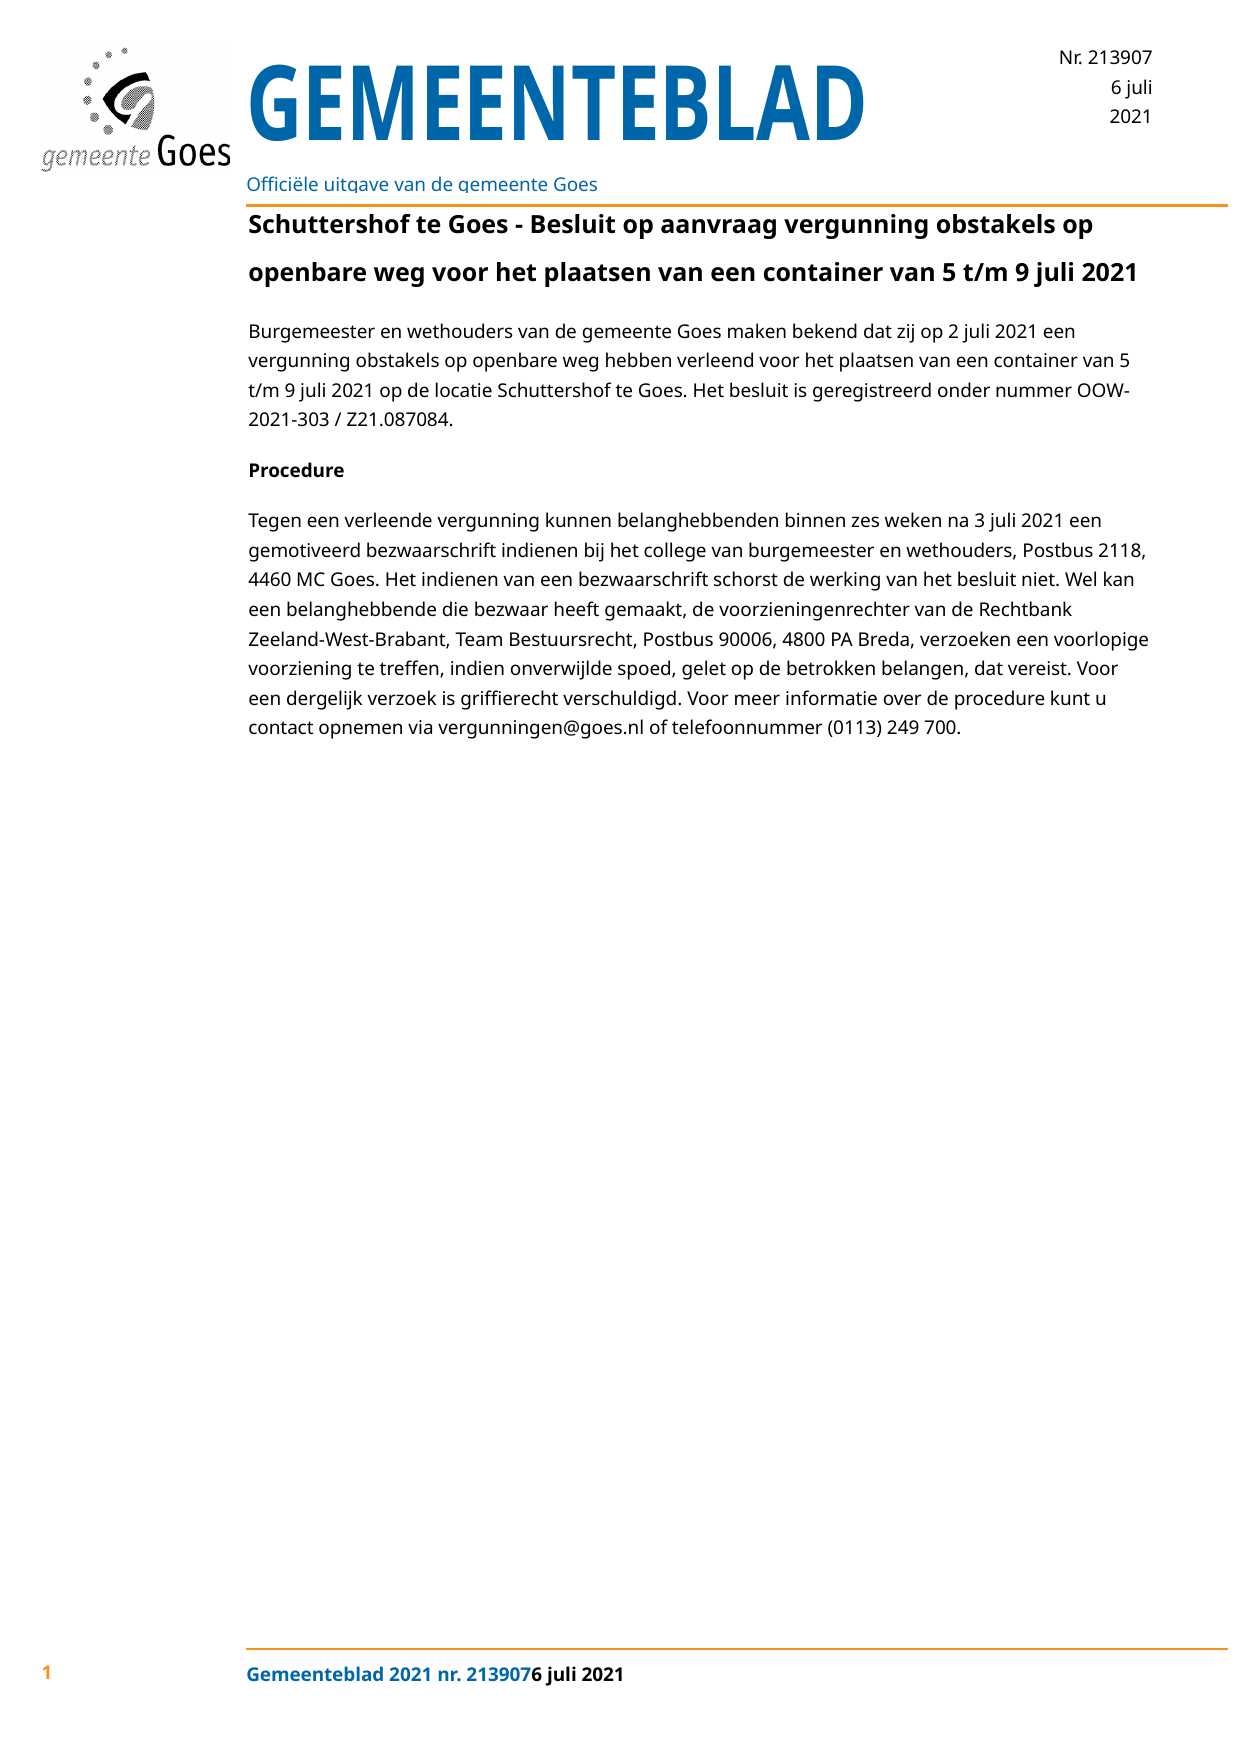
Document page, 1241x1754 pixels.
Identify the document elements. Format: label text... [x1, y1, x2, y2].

text Procedure [248, 457, 1152, 483]
text Burgemeester en wethouders van de gemeente Goes maken bekend dat zij op 2 juli 2021 een vergunning obstakels op openbare weg hebben verleend voor het plaatsen van een container van 5 t/m 9 juli 2021 op de locatie Schuttershof te Goes. Het besluit is geregistreerd onder nummer OOW-2021-303 / Z21.087084. [248, 318, 1152, 432]
picture [41, 47, 231, 172]
text Schuttershof te Goes - Besluit op aanvraag vergunning obstakels op openbare weg voor het plaatsen van een container van 5 t/m 9 juli 2021 [248, 207, 1152, 288]
text Tegen een verleende vergunning kunnen belanghebbenden binnen zes weken na 3 juli 2021 een gemotiveerd bezwaarschrift indienen bij het college van burgemeester en wethouders, Postbus 2118, 4460 MC Goes. Het indienen van een bezwaarschrift schorst de werking van het besluit niet. Wel kan een belanghebbende die bezwaar heeft gemaakt, de voorzieningenrechter van de Rechtbank Zeeland-West-Brabant, Team Bestuursrecht, Postbus 90006, 4800 PA Breda, verzoeken een voorlopige voorziening te treffen, indien onverwijlde spoed, gelet op de betrokken belangen, dat vereist. Voor een dergelijk verzoek is griffierecht verschuldigd. Voor meer informatie over de procedure kunt u contact opnemen via vergunningen@goes.nl of telefoonnummer (0113) 249 700. [248, 507, 1152, 740]
